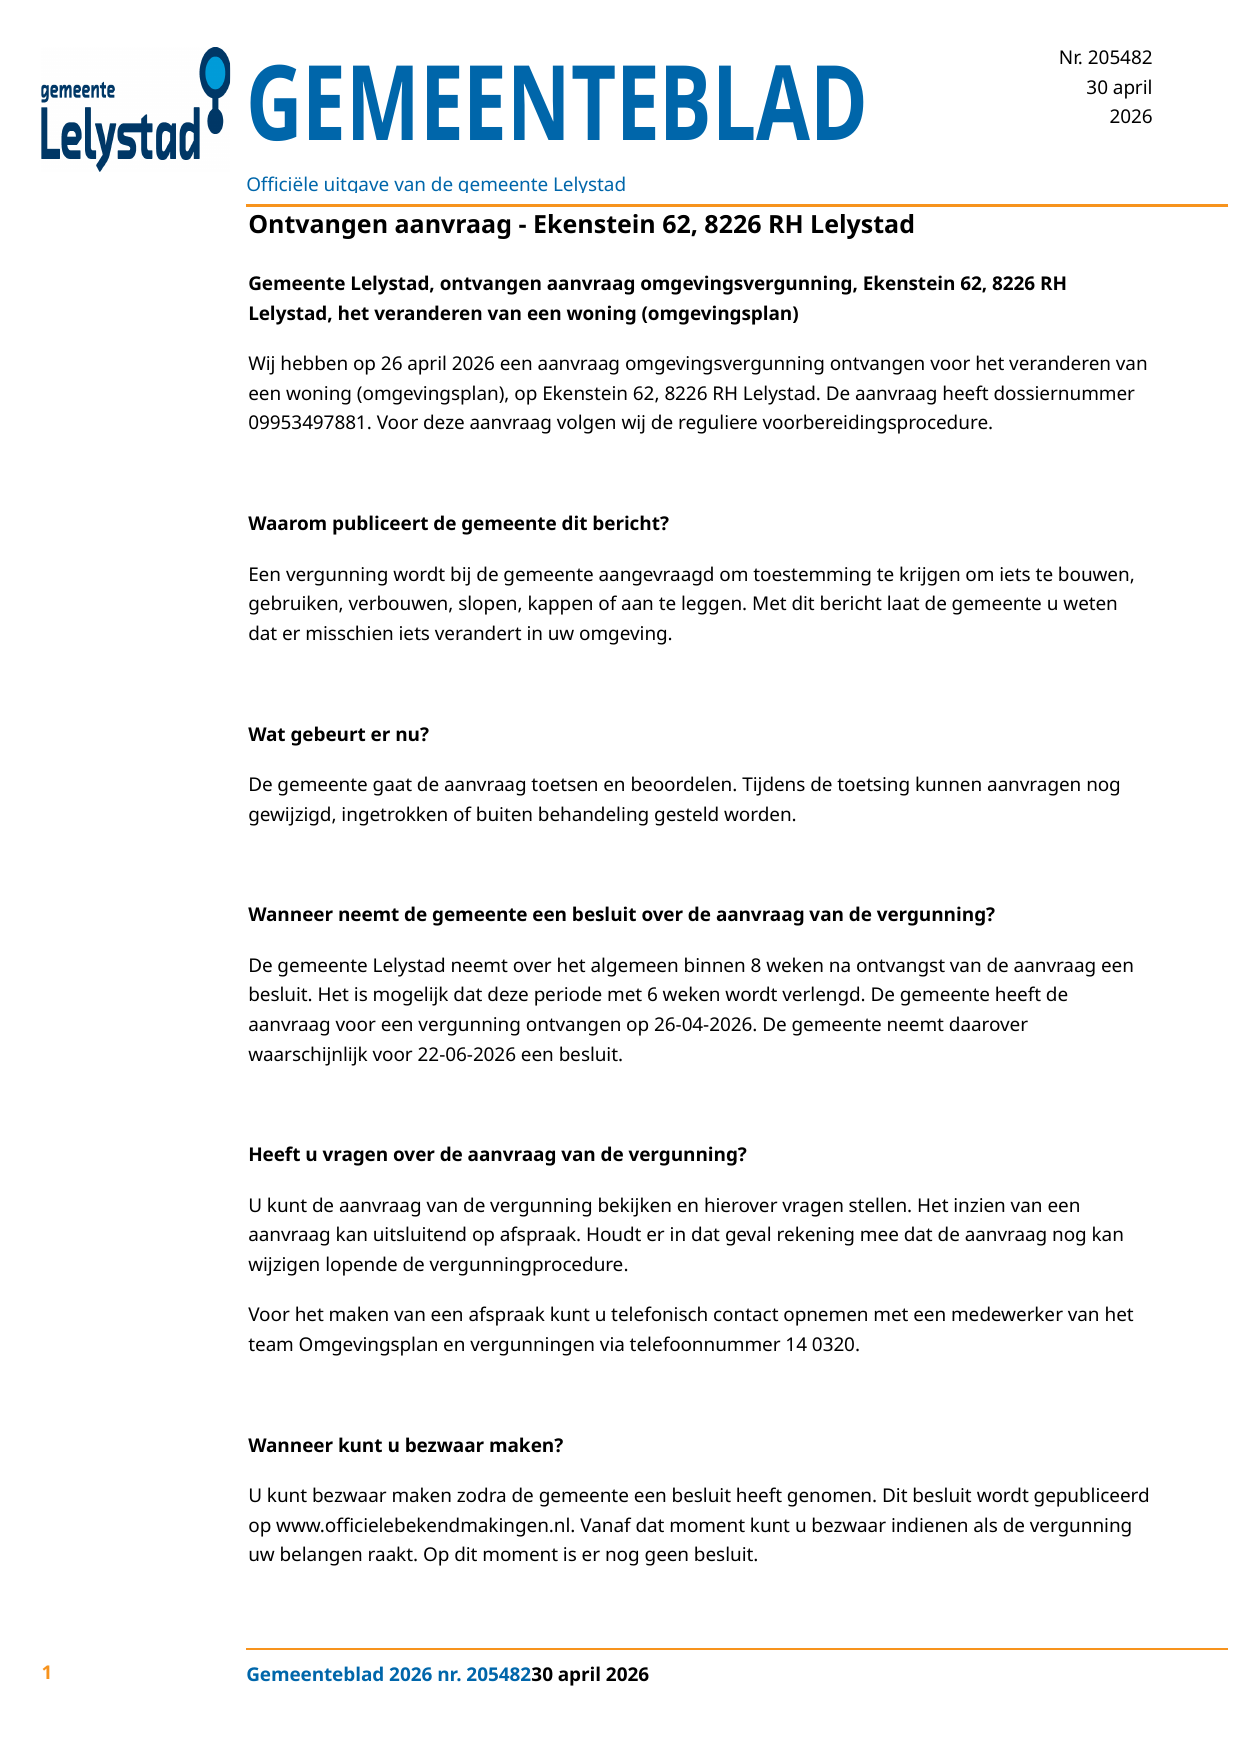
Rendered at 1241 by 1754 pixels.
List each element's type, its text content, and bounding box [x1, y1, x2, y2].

text Gemeente Lelystad, ontvangen aanvraag omgevingsvergunning, Ekenstein 62, 8226 RH Lelystad, het veranderen van een woning (omgevingsplan) [248, 270, 1152, 326]
text Waarom publiceert de gemeente dit bericht? [248, 510, 1152, 536]
text De gemeente Lelystad neemt over het algemeen binnen 8 weken na ontvangst van de aanvraag een besluit. Het is mogelijk dat deze periode met 6 weken wordt verlengd. De gemeente heeft de aanvraag voor een vergunning ontvangen op 26-04-2026. De gemeente neemt daarover waarschijnlijk voor 22-06-2026 een besluit. [248, 952, 1152, 1066]
text Wat gebeurt er nu? [248, 721, 1152, 746]
text Een vergunning wordt bij de gemeente aangevraagd om toestemming te krijgen om iets te bouwen, gebruiken, verbouwen, slopen, kappen of aan te leggen. Met dit bericht laat de gemeente u weten dat er misschien iets verandert in uw omgeving. [248, 561, 1152, 646]
text Wanneer neemt de gemeente een besluit over de aanvraag van de vergunning? [248, 902, 1152, 927]
text U kunt de aanvraag van de vergunning bekijken en hierover vragen stellen. Het inzien van een aanvraag kan uitsluitend op afspraak. Houdt er in dat geval rekening mee dat de aanvraag nog kan wijzigen lopende de vergunningprocedure. [248, 1192, 1152, 1277]
text Wij hebben op 26 april 2026 een aanvraag omgevingsvergunning ontvangen voor het veranderen van een woning (omgevingsplan), op Ekenstein 62, 8226 RH Lelystad. De aanvraag heeft dossiernummer 09953497881. Voor deze aanvraag volgen wij de reguliere voorbereidingsprocedure. [248, 350, 1152, 435]
text De gemeente gaat de aanvraag toetsen en beoordelen. Tijdens de toetsing kunnen aanvragen nog gewijzigd, ingetrokken of buiten behandeling gesteld worden. [248, 771, 1152, 826]
text U kunt bezwaar maken zodra de gemeente een besluit heeft genomen. Dit besluit wordt gepubliceerd op www.officielebekendmakingen.nl. Vanaf dat moment kunt u bezwaar indienen als de vergunning uw belangen raakt. Op dit moment is er nog geen besluit. [248, 1482, 1152, 1567]
text Ontvangen aanvraag - Ekenstein 62, 8226 RH Lelystad [248, 207, 1152, 241]
text Wanneer kunt u bezwaar maken? [248, 1432, 1152, 1458]
text Heeft u vragen over de aanvraag van de vergunning? [248, 1142, 1152, 1167]
picture [41, 47, 231, 172]
text Voor het maken van een afspraak kunt u telefonisch contact opnemen met een medewerker van het team Omgevingsplan en vergunningen via telefoonnummer 14 0320. [248, 1302, 1152, 1357]
